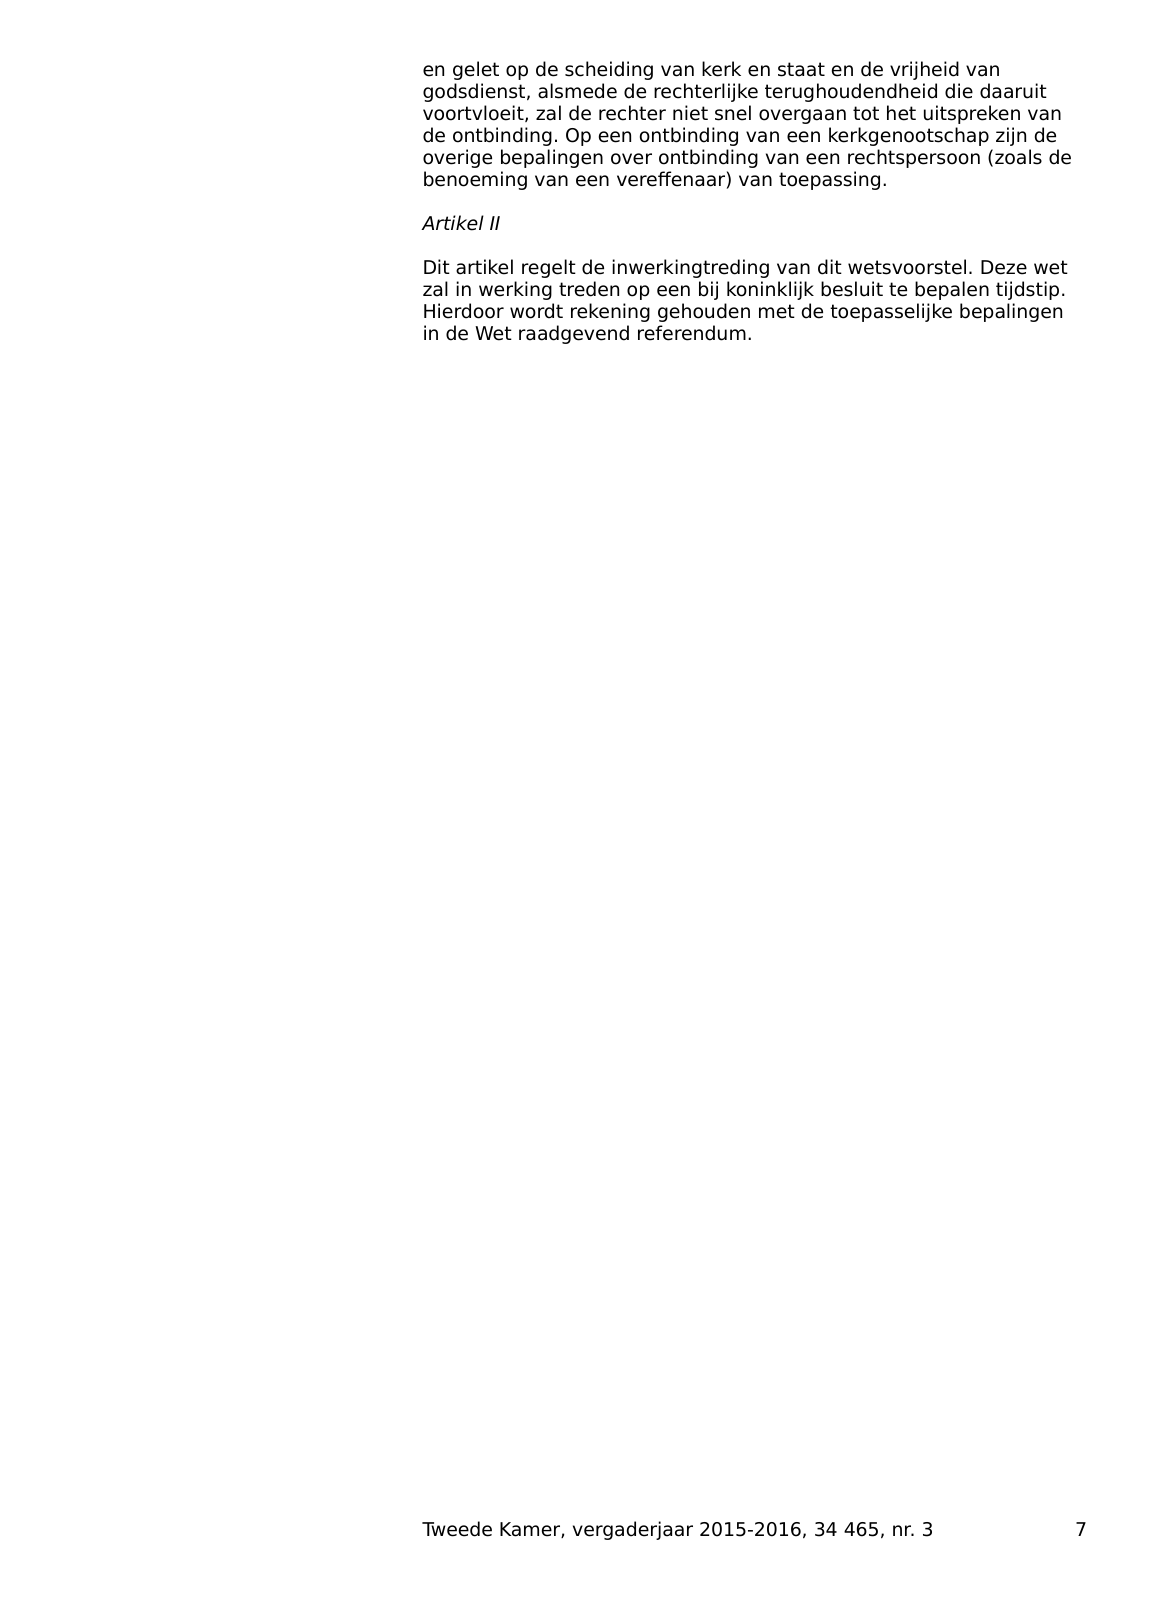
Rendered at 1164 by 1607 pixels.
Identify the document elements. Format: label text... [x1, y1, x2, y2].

text en gelet op de scheiding van kerk en staat en de vrijheid van godsdienst, alsmede de rechterlijke terughoudendheid die daaruit voortvloeit, zal de rechter niet snel overgaan tot het uitspreken van de ontbinding. Op een ontbinding van een kerkgenootschap zijn de overige bepalingen over ontbinding van een rechtspersoon (zoals de benoeming van een vereffenaar) van toepassing. [422, 59, 1087, 191]
subtitle Artikel II [422, 213, 1087, 235]
text Dit artikel regelt de inwerkingtreding van dit wetsvoorstel. Deze wet zal in werking treden op een bij koninklijk besluit te bepalen tijdstip. Hierdoor wordt rekening gehouden met de toepasselijke bepalingen in de Wet raadgevend referendum. [422, 257, 1087, 345]
